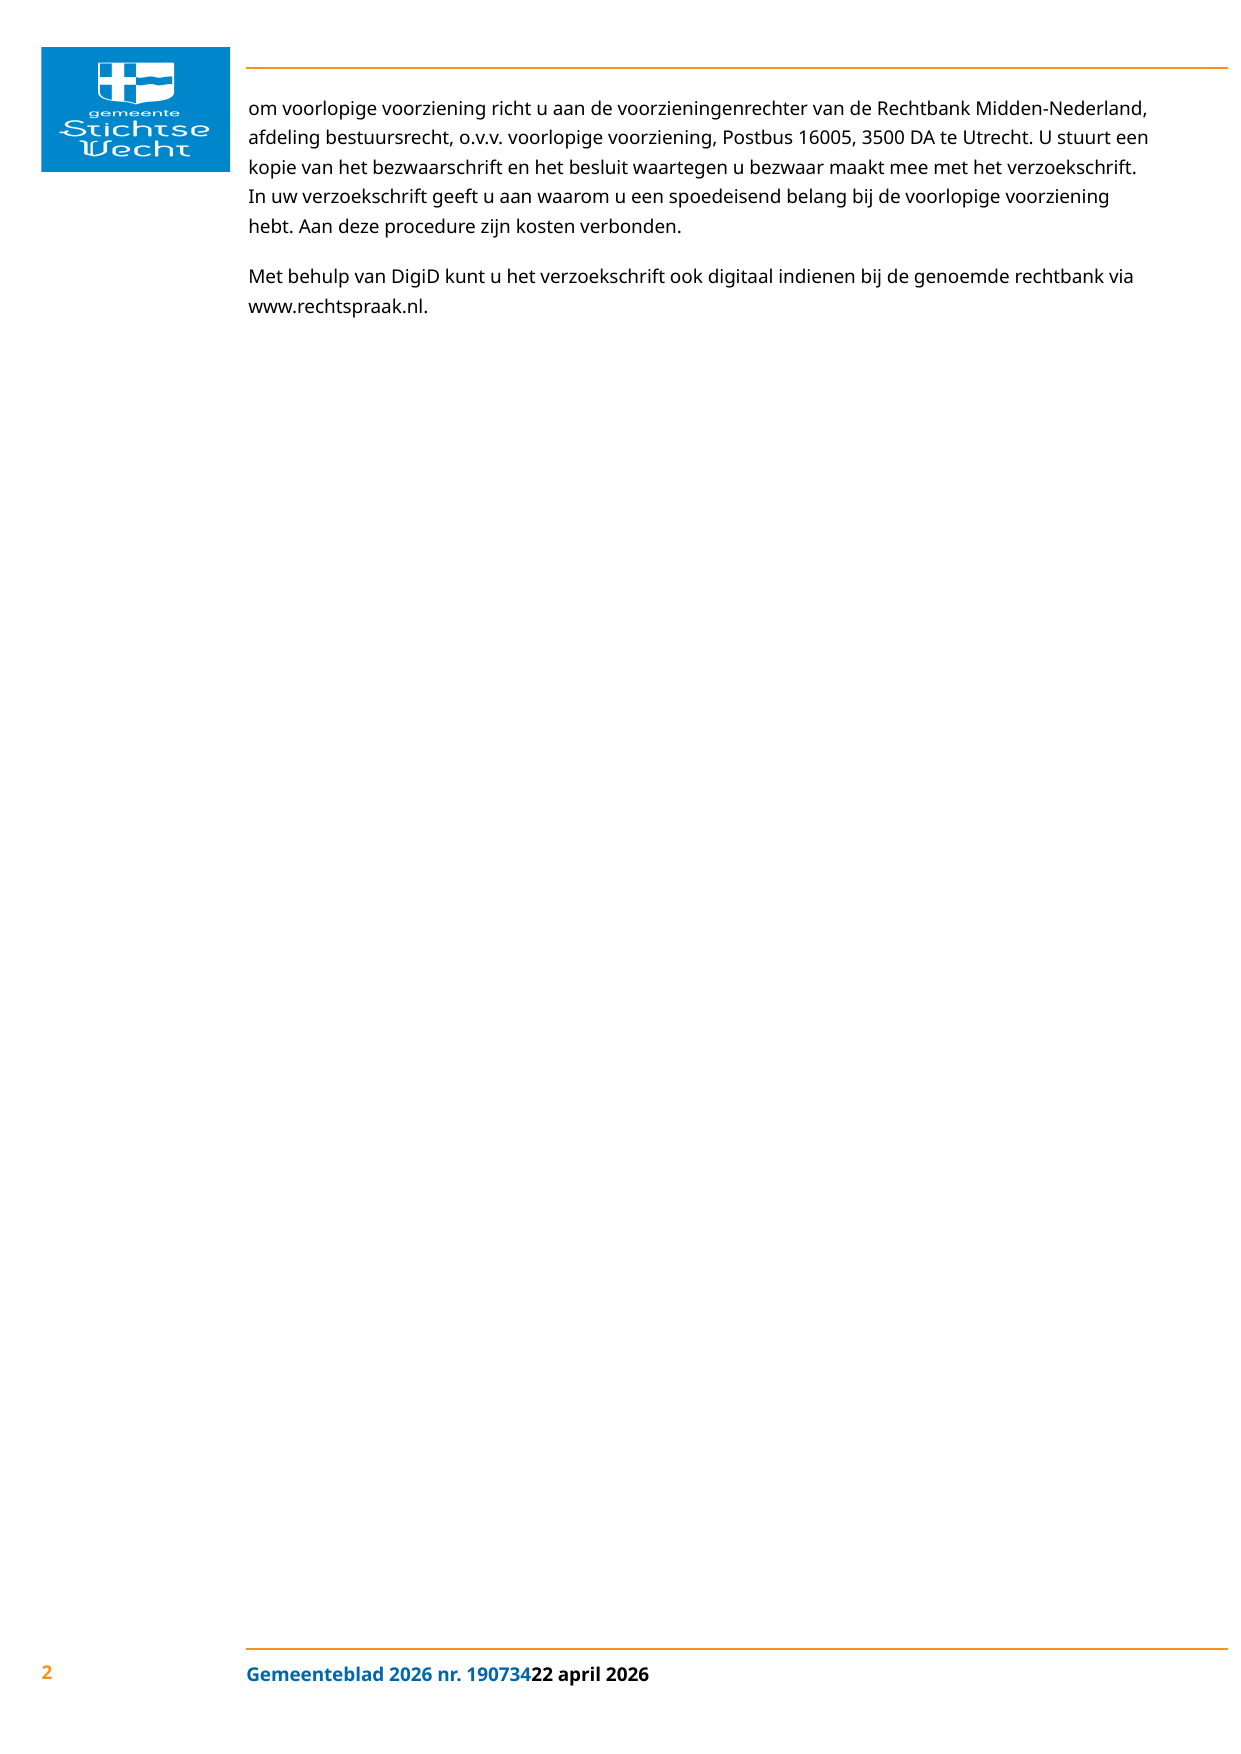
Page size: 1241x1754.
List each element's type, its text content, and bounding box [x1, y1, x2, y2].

text om voorlopige voorziening richt u aan de voorzieningenrechter van de Rechtbank Midden-Nederland, afdeling bestuursrecht, o.v.v. voorlopige voorziening, Postbus 16005, 3500 DA te Utrecht. U stuurt een kopie van het bezwaarschrift en het besluit waartegen u bezwaar maakt mee met het verzoekschrift. In uw verzoekschrift geeft u aan waarom u een spoedeisend belang bij de voorlopige voorziening hebt. Aan deze procedure zijn kosten verbonden. [248, 95, 1152, 239]
picture [137, 63, 174, 103]
text Met behulp van DigiD kunt u het verzoekschrift ook digitaal indienen bij de genoemde rechtbank via www.rechtspraak.nl. [248, 263, 1152, 319]
picture [99, 63, 135, 101]
